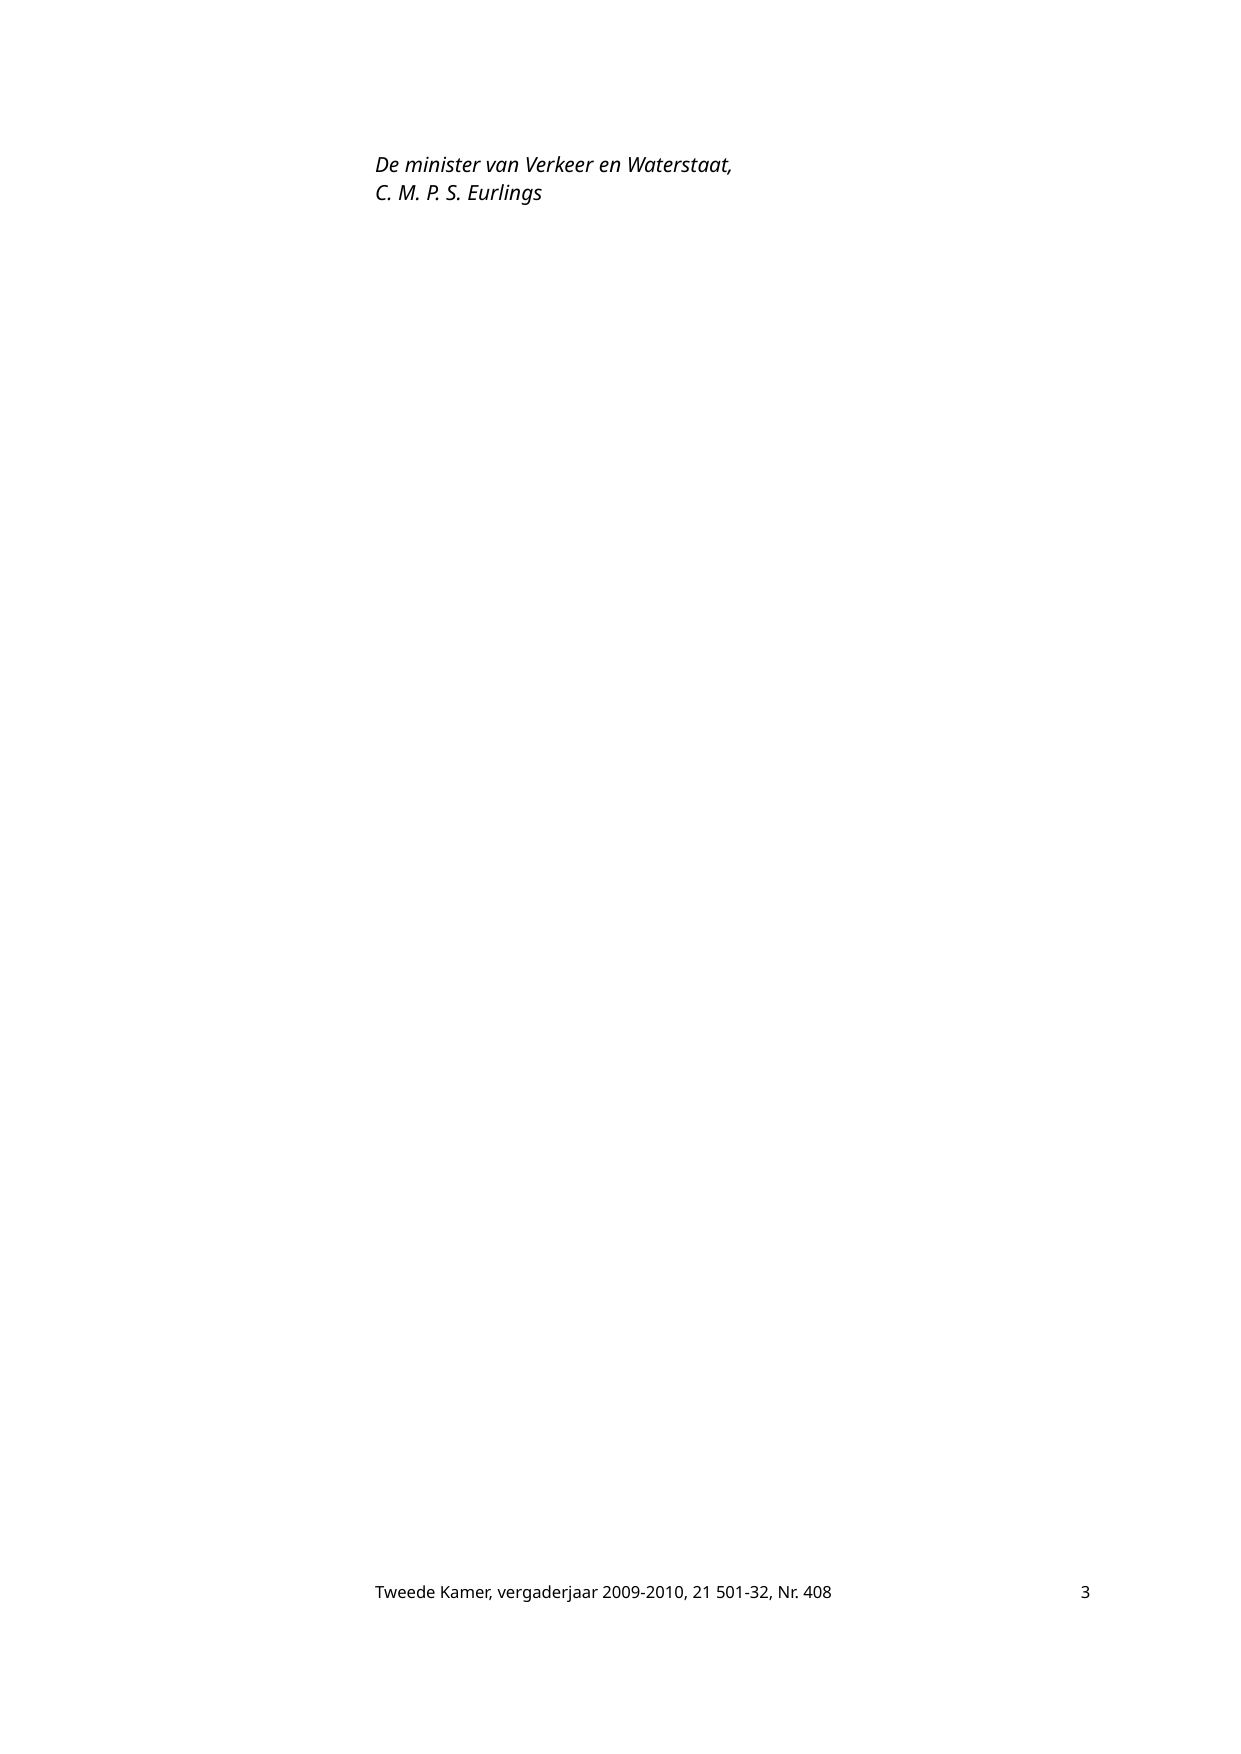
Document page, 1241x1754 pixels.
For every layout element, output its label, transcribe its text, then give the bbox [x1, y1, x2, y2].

text De minister van Verkeer en Waterstaat, [375, 150, 1090, 178]
text C. M. P. S. Eurlings [375, 178, 1090, 207]
